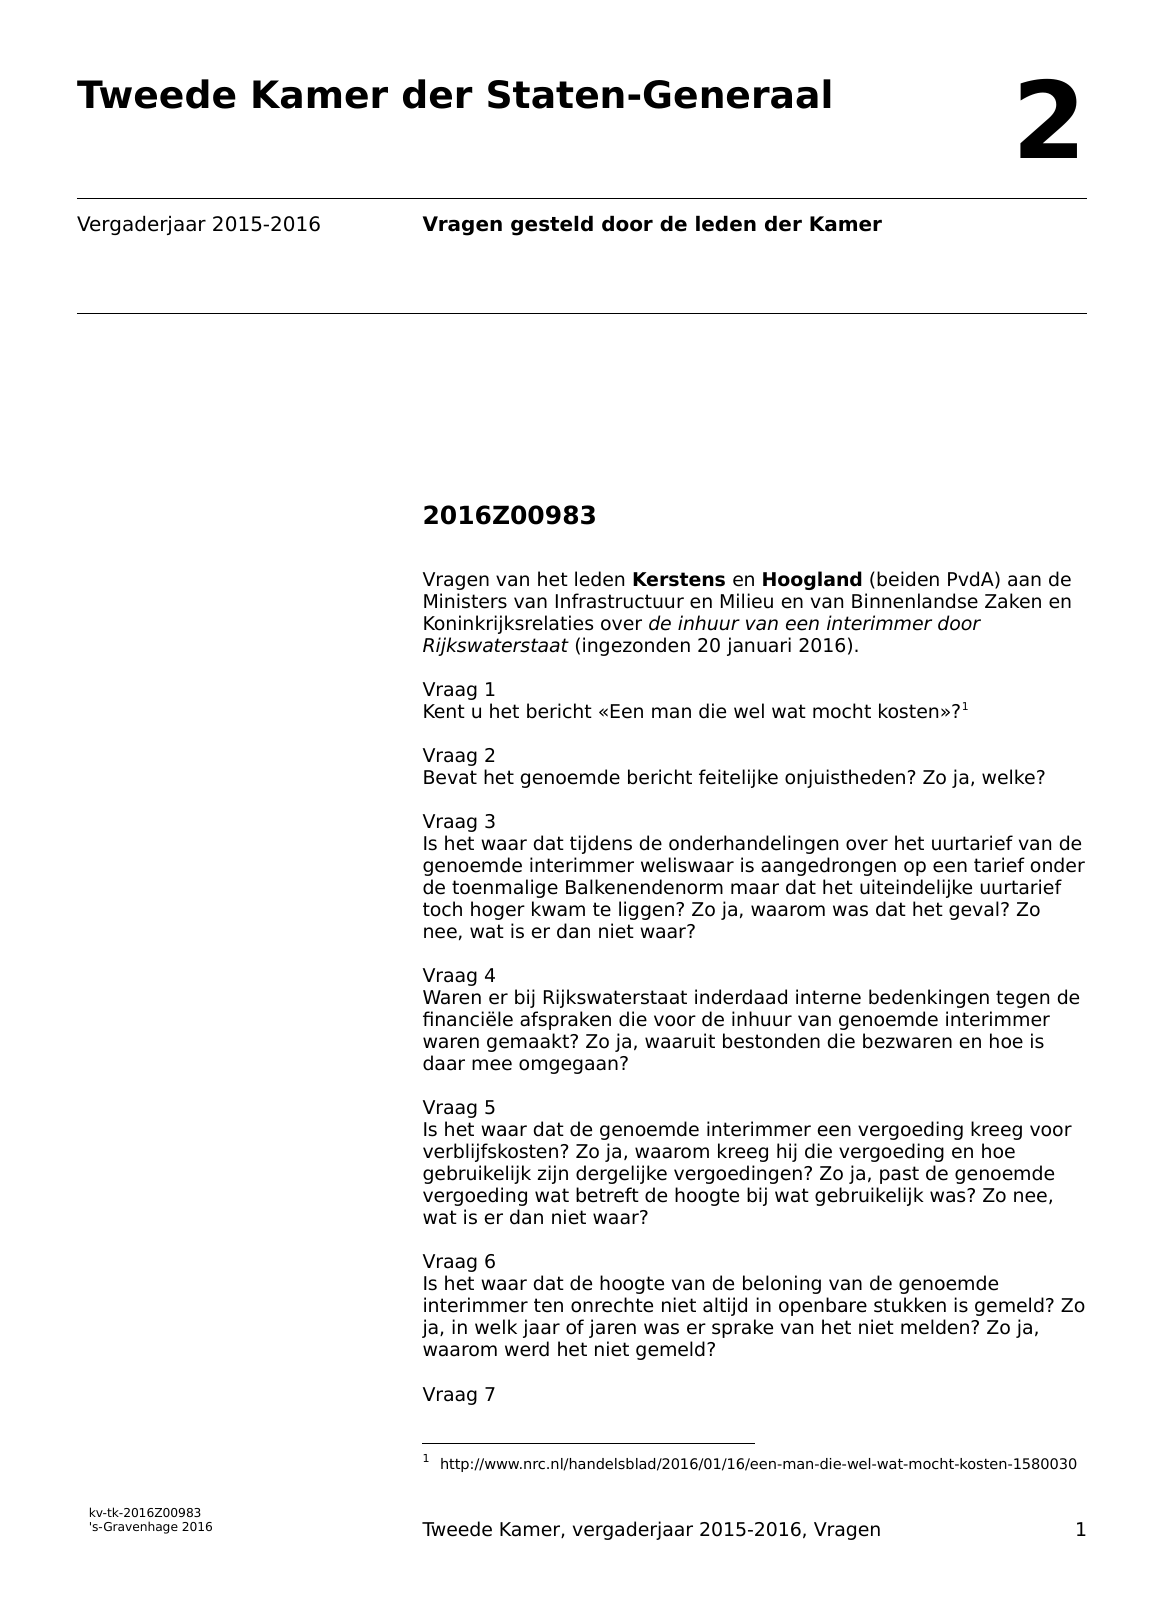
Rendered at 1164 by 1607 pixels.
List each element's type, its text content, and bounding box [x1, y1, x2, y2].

table_header 2 [886, 59, 1087, 198]
text Vraag 2 [422, 745, 1087, 767]
text http://www.nrc.nl/handelsblad/2016/01/16/een-man-die-wel-wat-mocht-kosten-1580030 [422, 1452, 1087, 1474]
table_header Tweede Kamer der Staten-Generaal [77, 59, 886, 198]
text Bevat het genoemde bericht feitelijke onjuistheden? Zo ja, welke? [422, 767, 1087, 789]
text Vraag 6 [422, 1251, 1087, 1273]
text Vraag 3 [422, 811, 1087, 833]
text Vraag 7 [422, 1383, 1087, 1405]
text 2016Z00983 [422, 501, 1087, 531]
text Waren er bij Rijkswaterstaat inderdaad interne bedenkingen tegen de financiële afspraken die voor de inhuur van genoemde interimmer waren gemaakt? Zo ja, waaruit bestonden die bezwaren en hoe is daar mee omgegaan? [422, 987, 1087, 1075]
table_cell Vergaderjaar 2015-2016 [77, 199, 422, 313]
text Vragen van het leden Kerstens en Hoogland (beiden PvdA) aan de Ministers van Infrastructuur en Milieu en van Binnenlandse Zaken en Koninkrijksrelaties over de inhuur van een interimmer door Rijkswaterstaat (ingezonden 20 januari 2016). [422, 569, 1087, 657]
text Kent u het bericht «Een man die wel wat mocht kosten»? [422, 701, 1087, 723]
text Is het waar dat de hoogte van de beloning van de genoemde interimmer ten onrechte niet altijd in openbare stukken is gemeld? Zo ja, in welk jaar of jaren was er sprake van het niet melden? Zo ja, waarom werd het niet gemeld? [422, 1273, 1087, 1361]
text Vraag 4 [422, 965, 1087, 987]
text kv-tk-2016Z00983 [88, 1506, 323, 1520]
text Is het waar dat de genoemde interimmer een vergoeding kreeg voor verblijfskosten? Zo ja, waarom kreeg hij die vergoeding en hoe gebruikelijk zijn dergelijke vergoedingen? Zo ja, past de genoemde vergoeding wat betreft de hoogte bij wat gebruikelijk was? Zo nee, wat is er dan niet waar? [422, 1119, 1087, 1229]
text Vraag 1 [422, 679, 1087, 701]
text Is het waar dat tijdens de onderhandelingen over het uurtarief van de genoemde interimmer weliswaar is aangedrongen op een tarief onder de toenmalige Balkenendenorm maar dat het uiteindelijke uurtarief toch hoger kwam te liggen? Zo ja, waarom was dat het geval? Zo nee, wat is er dan niet waar? [422, 833, 1087, 943]
table_cell Vragen gesteld door de leden der Kamer [422, 199, 1087, 313]
text Vraag 5 [422, 1097, 1087, 1119]
text 's-Gravenhage 2016 [88, 1520, 323, 1534]
